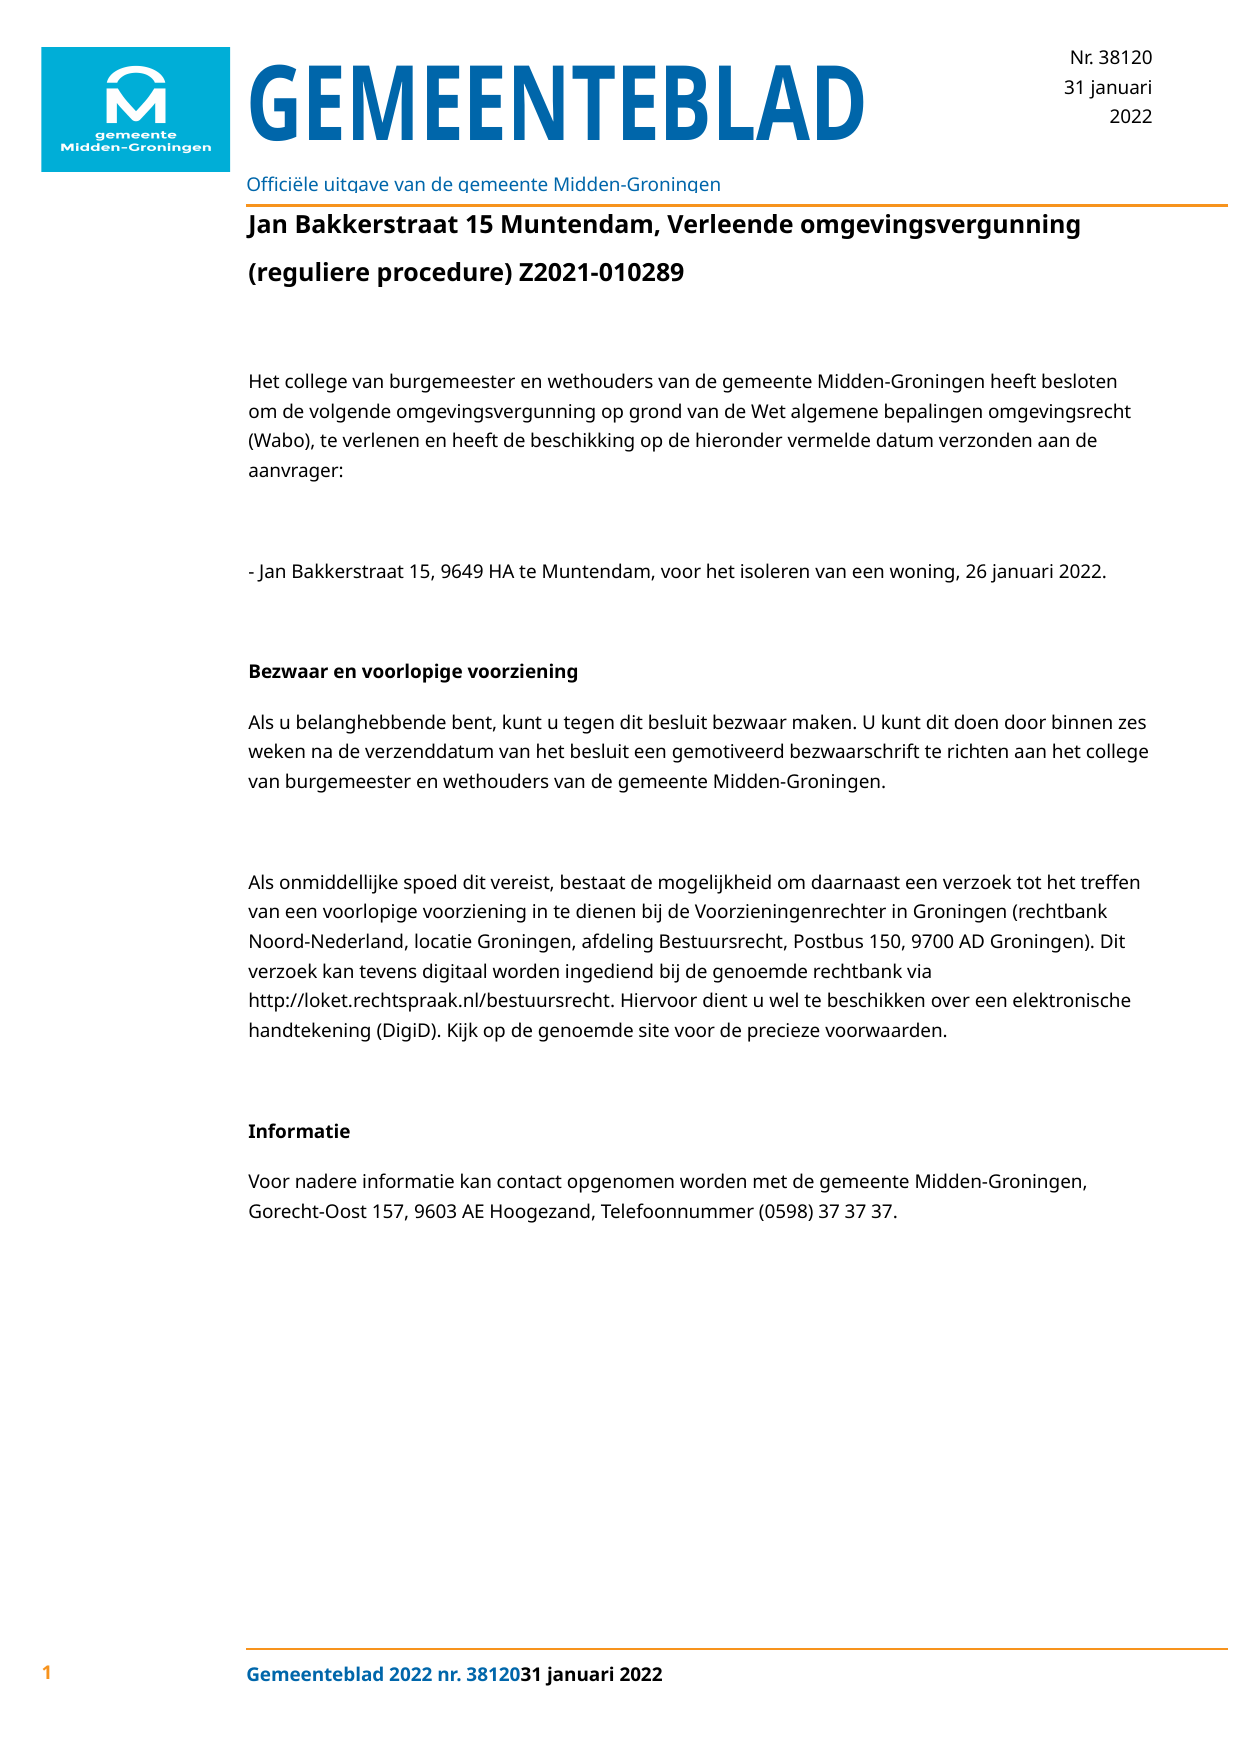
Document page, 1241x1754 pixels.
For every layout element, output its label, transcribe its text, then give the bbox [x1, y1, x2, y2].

text - Jan Bakkerstraat 15, 9649 HA te Muntendam, voor het isoleren van een woning, 26 januari 2022. [248, 558, 1152, 584]
text Jan Bakkerstraat 15 Muntendam, Verleende omgevingsvergunning (reguliere procedure) Z2021-010289 [248, 207, 1152, 288]
text Het college van burgemeester en wethouders van de gemeente Midden-Groningen heeft besloten om de volgende omgevingsvergunning op grond van de Wet algemene bepalingen omgevingsrecht (Wabo), te verlenen en heeft de beschikking op de hieronder vermelde datum verzonden aan de aanvrager: [248, 368, 1152, 483]
text Als onmiddellijke spoed dit vereist, bestaat de mogelijkheid om daarnaast een verzoek tot het treffen van een voorlopige voorziening in te dienen bij de Voorzieningenrechter in Groningen (rechtbank Noord-Nederland, locatie Groningen, afdeling Bestuursrecht, Postbus 150, 9700 AD Groningen). Dit verzoek kan tevens digitaal worden ingediend bij de genoemde rechtbank via http://loket.rechtspraak.nl/bestuursrecht. Hiervoor dient u wel te beschikken over een elektronische handtekening (DigiD). Kijk op de genoemde site voor de precieze voorwaarden. [248, 869, 1152, 1043]
picture [107, 89, 165, 122]
text Informatie [248, 1118, 1152, 1144]
text Voor nadere informatie kan contact opgenomen worden met de gemeente Midden-Groningen, Gorecht-Oost 157, 9603 AE Hoogezand, Telefoonnummer (0598) 37 37 37. [248, 1168, 1152, 1224]
picture [108, 66, 164, 82]
text Bezwaar en voorlopige voorziening [248, 659, 1152, 684]
picture [184, 146, 190, 153]
text Als u belanghebbende bent, kunt u tegen dit besluit bezwaar maken. U kunt dit doen door binnen zes weken na de verzenddatum van het besluit een gemotiveerd bezwaarschrift te richten aan het college van burgemeester en wethouders van de gemeente Midden-Groningen. [248, 709, 1152, 794]
